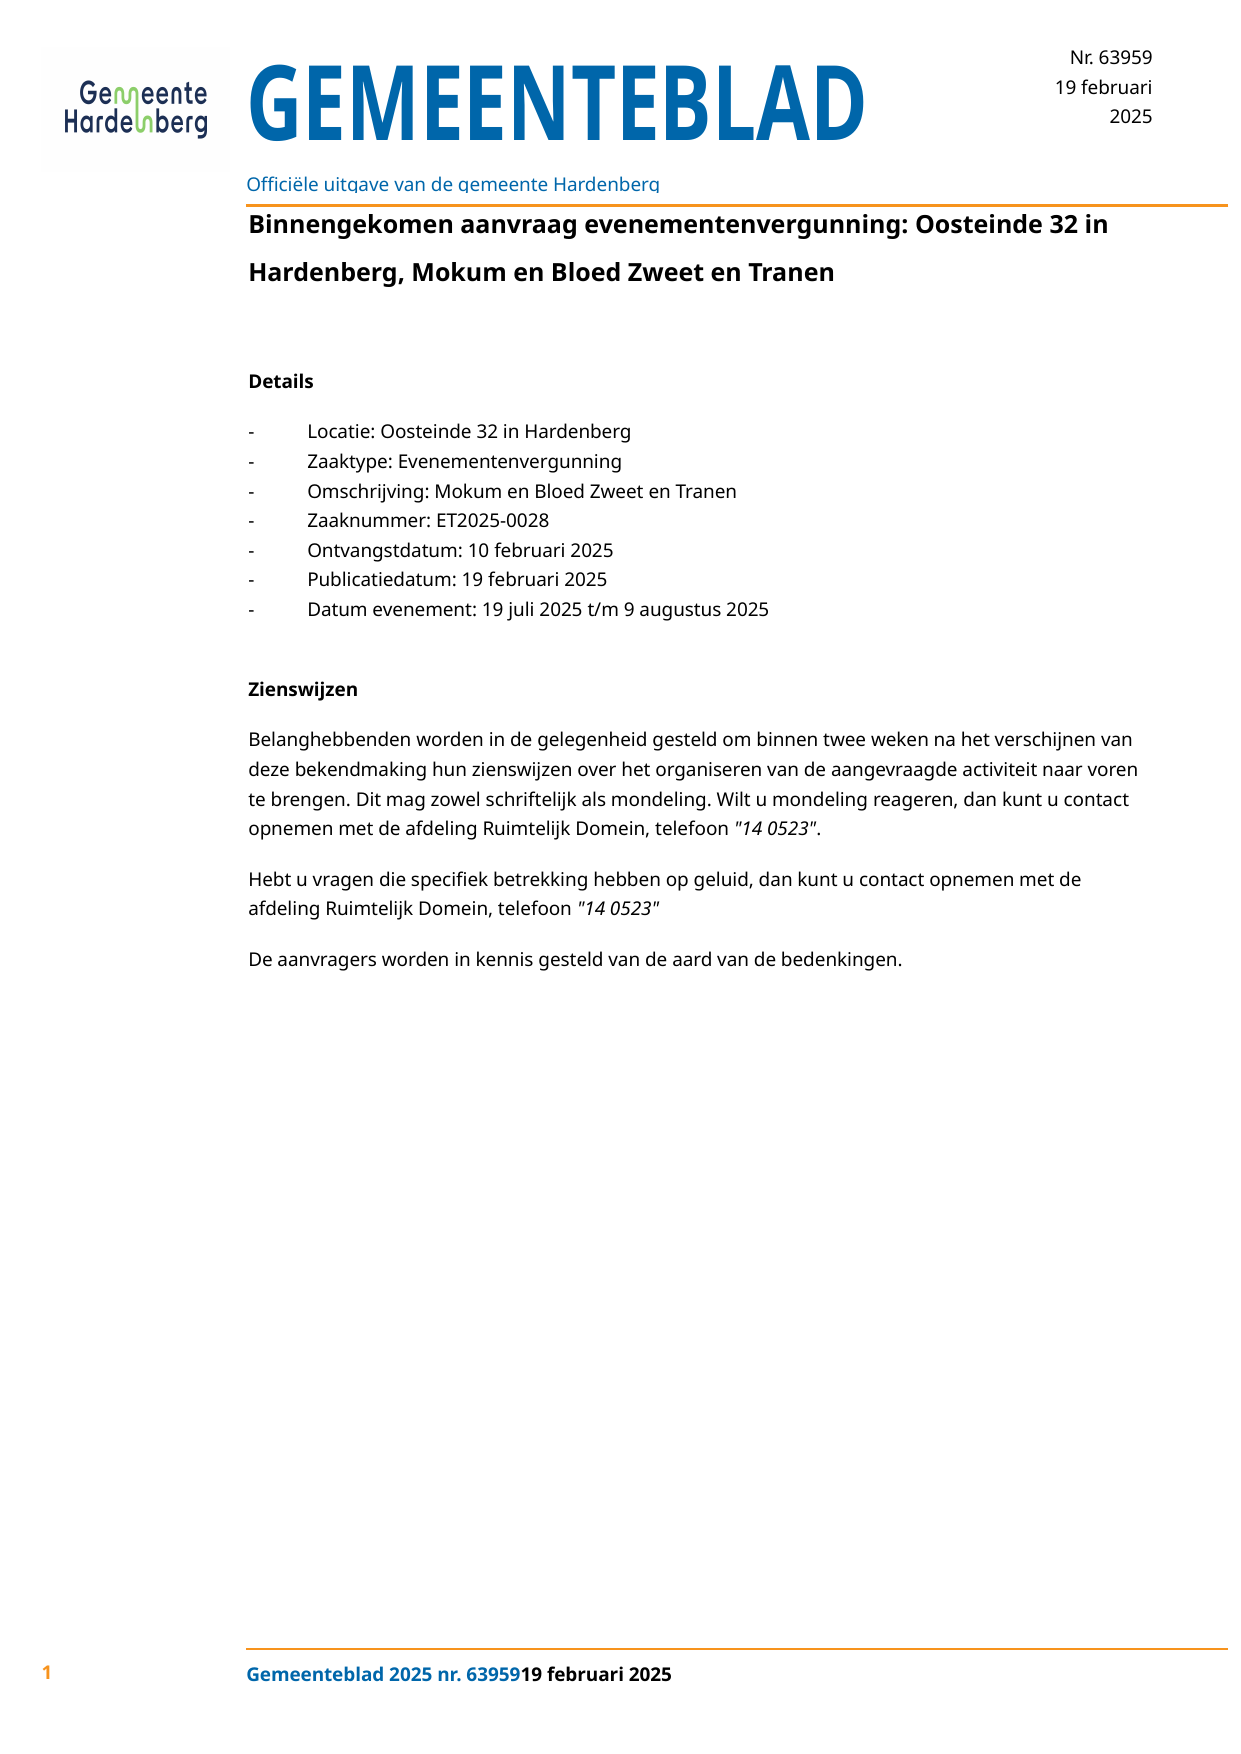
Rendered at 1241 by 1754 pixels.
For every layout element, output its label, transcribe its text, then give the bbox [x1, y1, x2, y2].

text De aanvragers worden in kennis gesteld van de aard van de bedenkingen. [248, 946, 1152, 972]
text Binnengekomen aanvraag evenementenvergunning: Oosteinde 32 in Hardenberg, Mokum en Bloed Zweet en Tranen [248, 207, 1152, 288]
list Ontvangstdatum: 10 februari 2025 [248, 537, 1152, 563]
list Datum evenement: 19 juli 2025 t/m 9 augustus 2025 [248, 596, 1152, 622]
list Locatie: Oosteinde 32 in Hardenberg [248, 419, 1152, 444]
text Hebt u vragen die specifiek betrekking hebben op geluid, dan kunt u contact opnemen met de afdeling Ruimtelijk Domein, telefoon "14 0523" [248, 866, 1152, 921]
list Publicatiedatum: 19 februari 2025 [248, 567, 1152, 592]
text Zienswijzen [248, 676, 1152, 702]
text Belanghebbenden worden in de gelegenheid gesteld om binnen twee weken na het verschijnen van deze bekendmaking hun zienswijzen over het organiseren van de aangevraagde activiteit naar voren te brengen. Dit mag zowel schriftelijk als mondeling. Wilt u mondeling reageren, dan kunt u contact opnemen met de afdeling Ruimtelijk Domein, telefoon "14 0523". [248, 727, 1152, 841]
text Details [248, 368, 1152, 394]
list Zaaknummer: ET2025-0028 [248, 507, 1152, 533]
list Omschrijving: Mokum en Bloed Zweet en Tranen [248, 478, 1152, 504]
list Zaaktype: Evenementenvergunning [248, 448, 1152, 474]
picture [41, 47, 231, 172]
